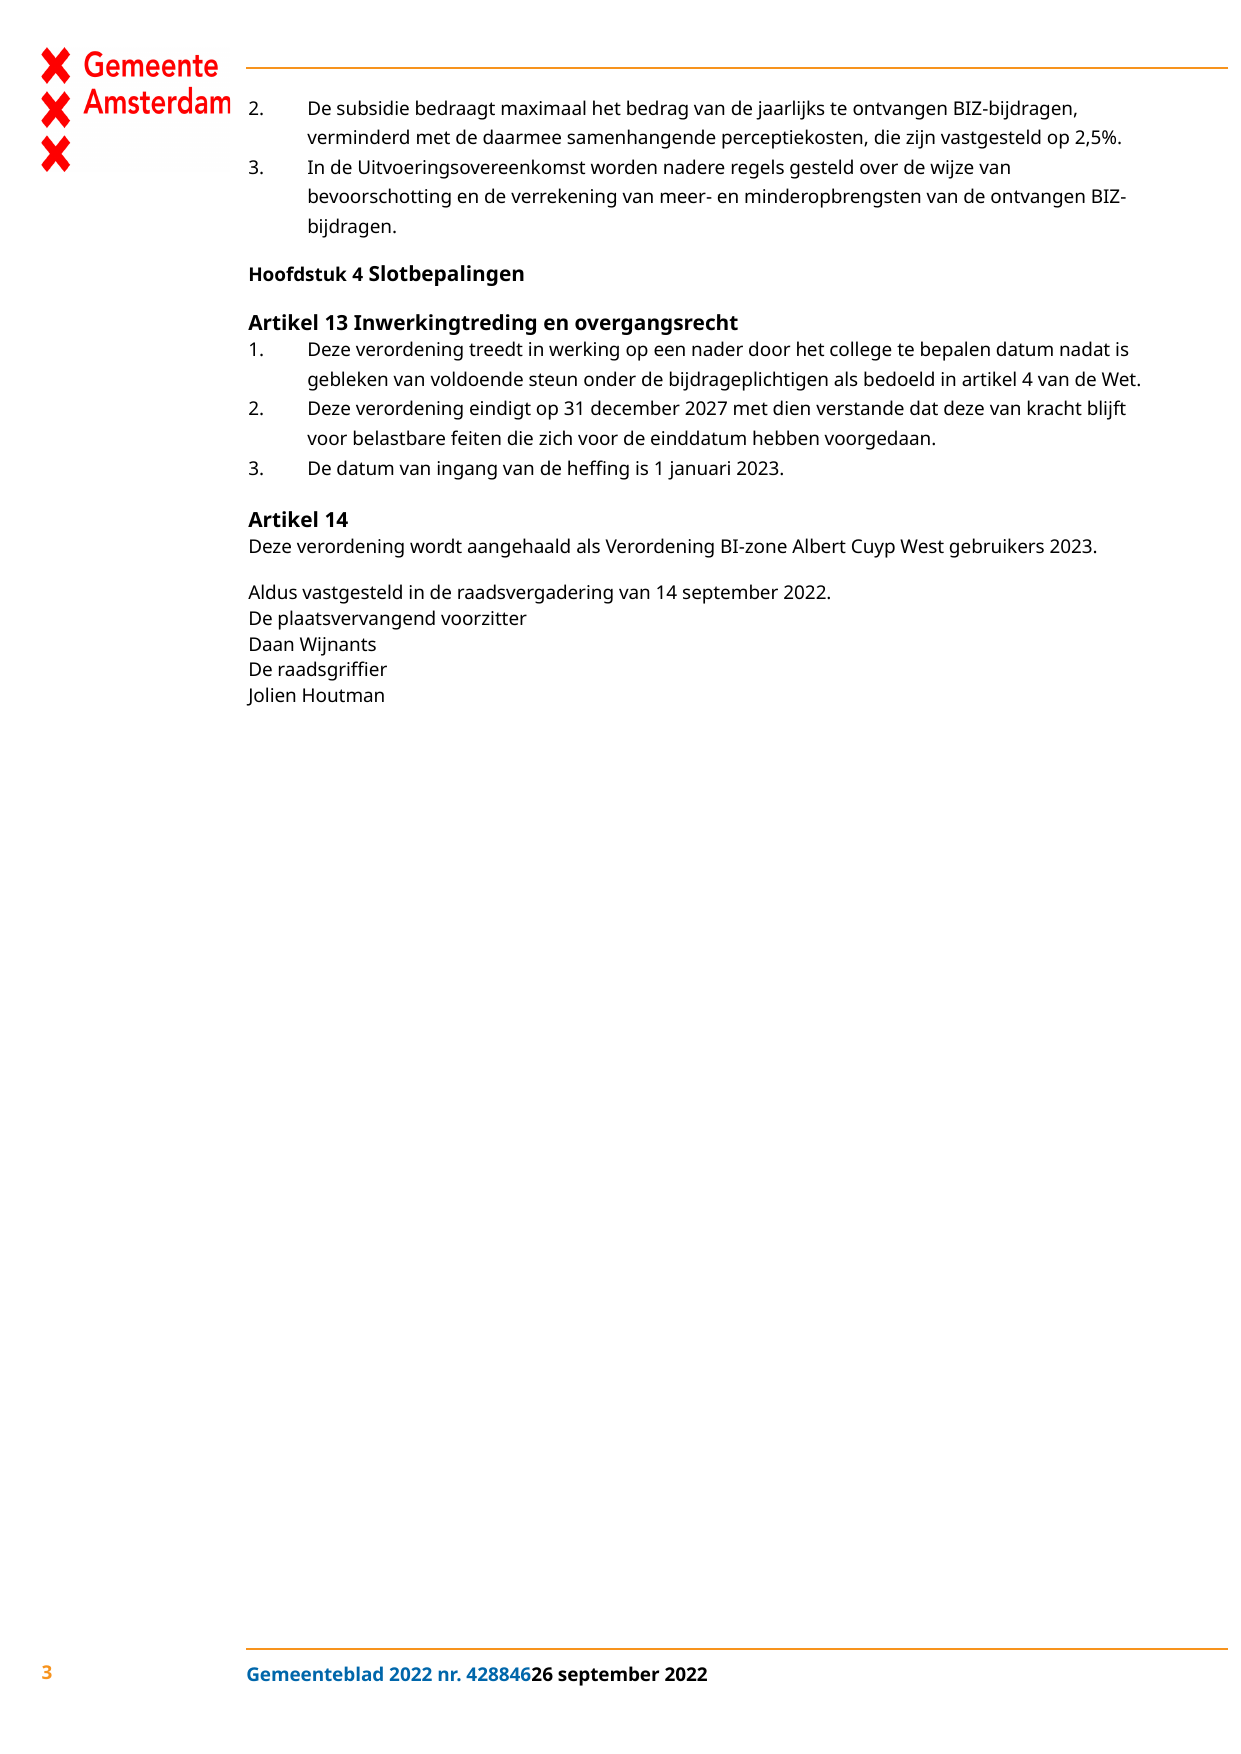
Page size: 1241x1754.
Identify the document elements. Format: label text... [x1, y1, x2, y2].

picture [41, 47, 231, 172]
text Artikel 13 Inwerkingtreding en overgangsrecht [248, 308, 1152, 336]
text Artikel 14 [248, 505, 1152, 534]
text De plaatsvervangend voorzitter [248, 605, 1152, 631]
list Deze verordening treedt in werking op een nader door het college te bepalen datum nadat is gebleken van voldoende steun onder de bijdrageplichtigen als bedoeld in artikel 4 van de Wet. [248, 336, 1152, 392]
list De subsidie bedraagt maximaal het bedrag van de jaarlijks te ontvangen BIZ-bijdragen, verminderd met de daarmee samenhangende perceptiekosten, die zijn vastgesteld op 2,5%. [248, 95, 1152, 150]
text Aldus vastgesteld in de raadsvergadering van 14 september 2022. [248, 579, 1152, 605]
text Hoofdstuk 4 Slotbepalingen [248, 259, 1152, 287]
text De raadsgriffier [248, 656, 1152, 682]
list Deze verordening eindigt op 31 december 2027 met dien verstande dat deze van kracht blijft voor belastbare feiten die zich voor de einddatum hebben voorgedaan. [248, 396, 1152, 451]
text Deze verordening wordt aangehaald als Verordening BI-zone Albert Cuyp West gebruikers 2023. [248, 534, 1152, 559]
list In de Uitvoeringsovereenkomst worden nadere regels gesteld over de wijze van bevoorschotting en de verrekening van meer- en minderopbrengsten van de ontvangen BIZ-bijdragen. [248, 154, 1152, 239]
text Daan Wijnants [248, 631, 1152, 656]
list De datum van ingang van de heffing is 1 januari 2023. [248, 455, 1152, 481]
text Jolien Houtman [248, 682, 1152, 708]
